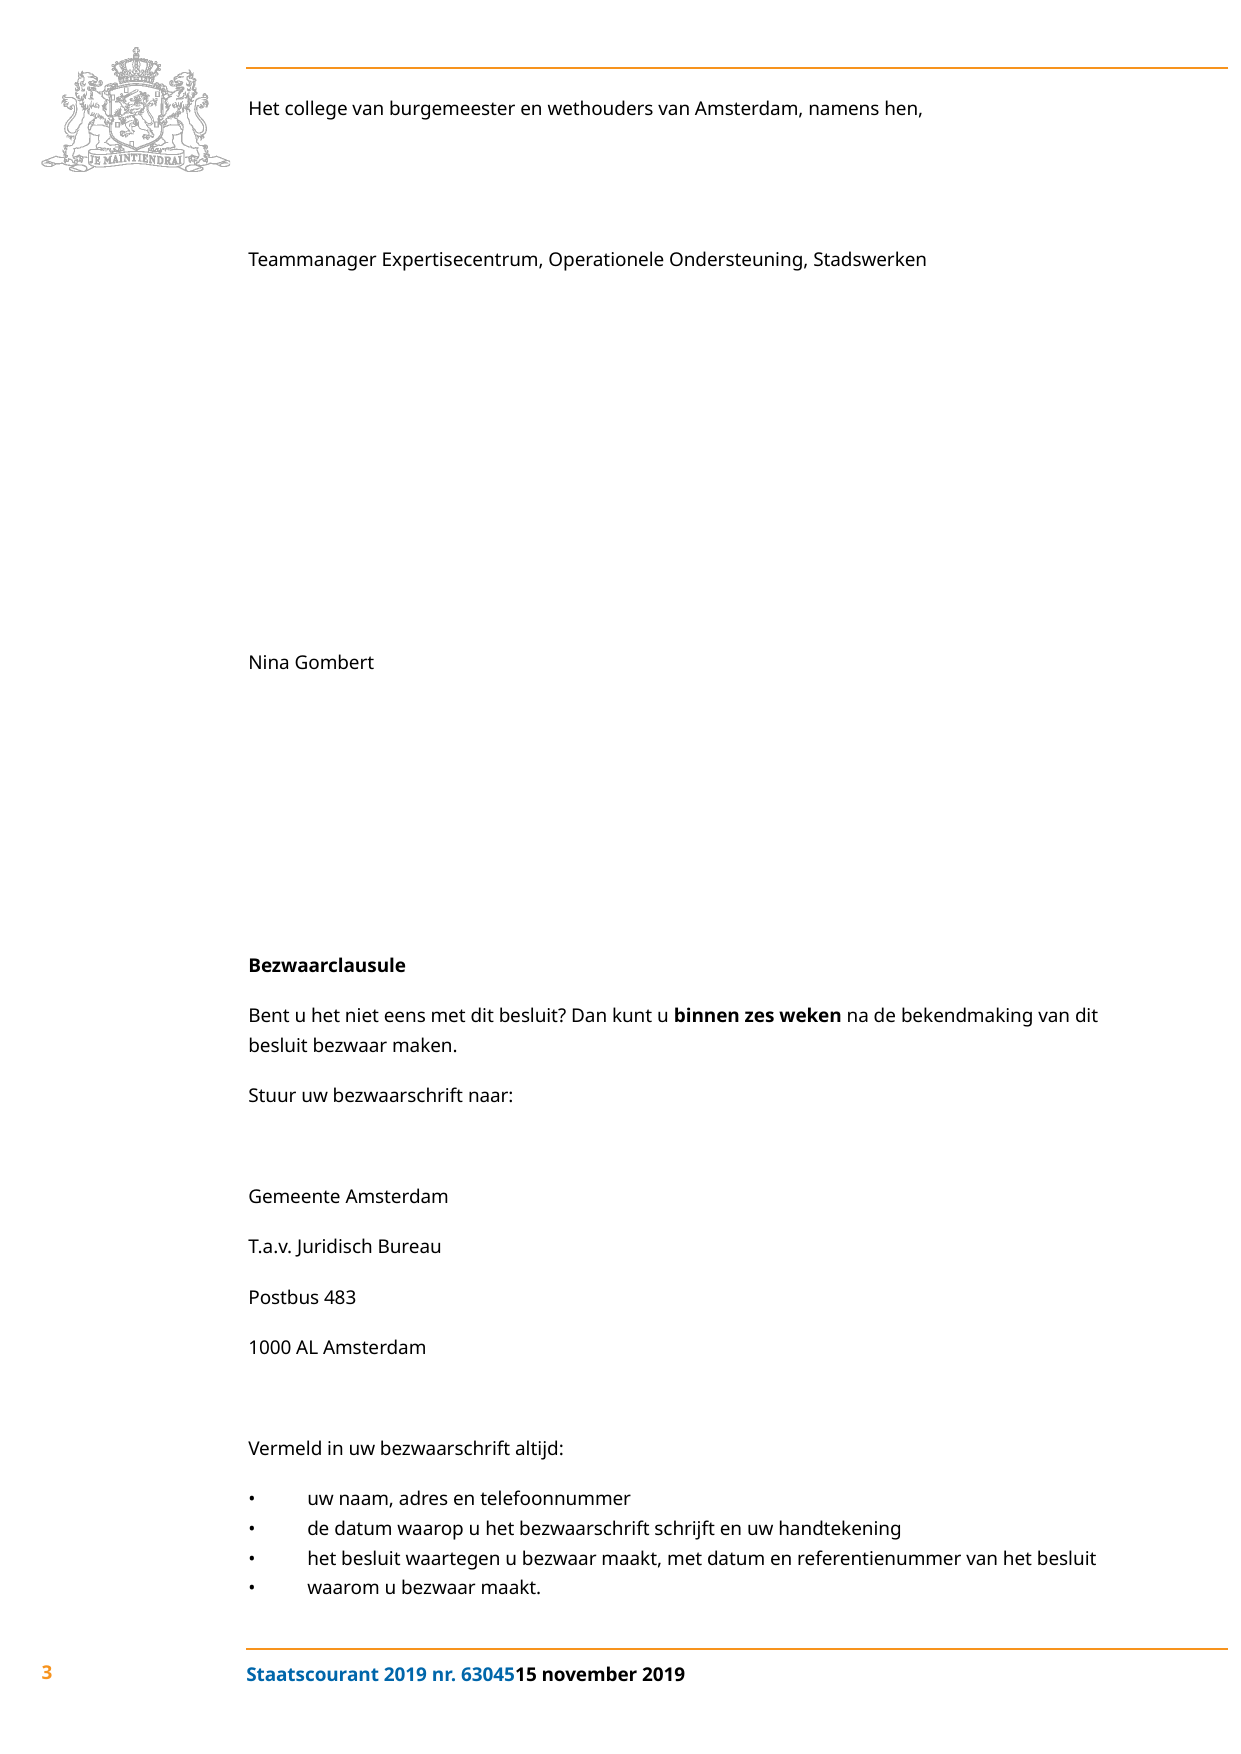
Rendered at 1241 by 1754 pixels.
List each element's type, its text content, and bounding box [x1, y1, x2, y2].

list het besluit waartegen u bezwaar maakt, met datum en referentienummer van het besluit [248, 1545, 1152, 1571]
text Gemeente Amsterdam [248, 1183, 1152, 1209]
text T.a.v. Juridisch Bureau [248, 1233, 1152, 1259]
list de datum waarop u het bezwaarschrift schrijft en uw handtekening [248, 1515, 1152, 1541]
text Nina Gombert [248, 649, 1152, 675]
text 1000 AL Amsterdam [248, 1334, 1152, 1360]
text Vermeld in uw bezwaarschrift altijd: [248, 1435, 1152, 1461]
list waarom u bezwaar maakt. [248, 1574, 1152, 1600]
text Het college van burgemeester en wethouders van Amsterdam, namens hen, [248, 95, 1152, 121]
text Bezwaarclausule [248, 952, 1152, 978]
picture [41, 47, 231, 172]
text Stuur uw bezwaarschrift naar: [248, 1082, 1152, 1108]
text Teammanager Expertisecentrum, Operationele Ondersteuning, Stadswerken [248, 246, 1152, 272]
text Postbus 483 [248, 1284, 1152, 1310]
list uw naam, adres en telefoonnummer [248, 1486, 1152, 1511]
text Bent u het niet eens met dit besluit? Dan kunt u binnen zes weken na de bekendmaking van dit besluit bezwaar maken. [248, 1002, 1152, 1058]
